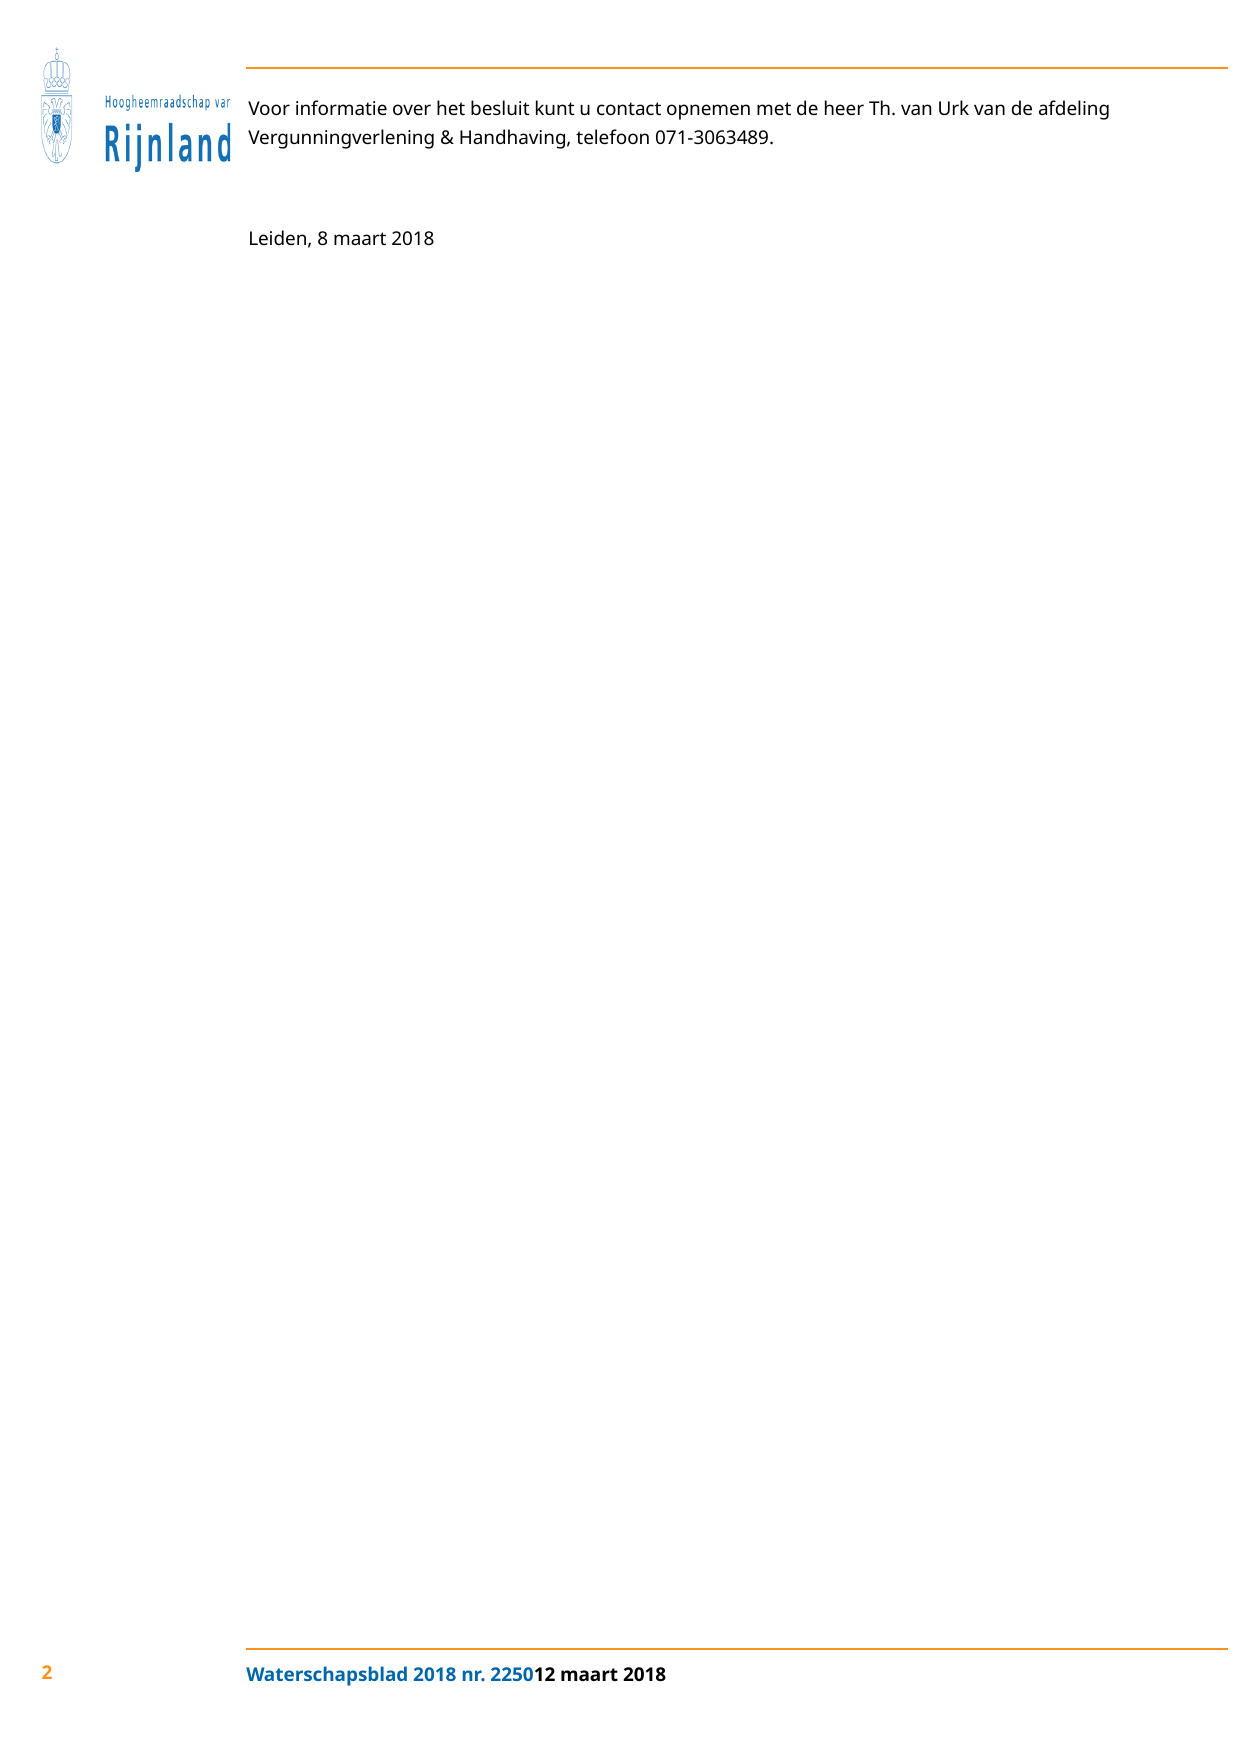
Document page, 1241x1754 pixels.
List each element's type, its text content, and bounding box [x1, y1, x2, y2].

text Leiden, 8 maart 2018 [248, 225, 1152, 251]
picture [41, 47, 231, 172]
text Voor informatie over het besluit kunt u contact opnemen met de heer Th. van Urk van de afdeling Vergunningverlening & Handhaving, telefoon 071-3063489. [248, 95, 1152, 150]
